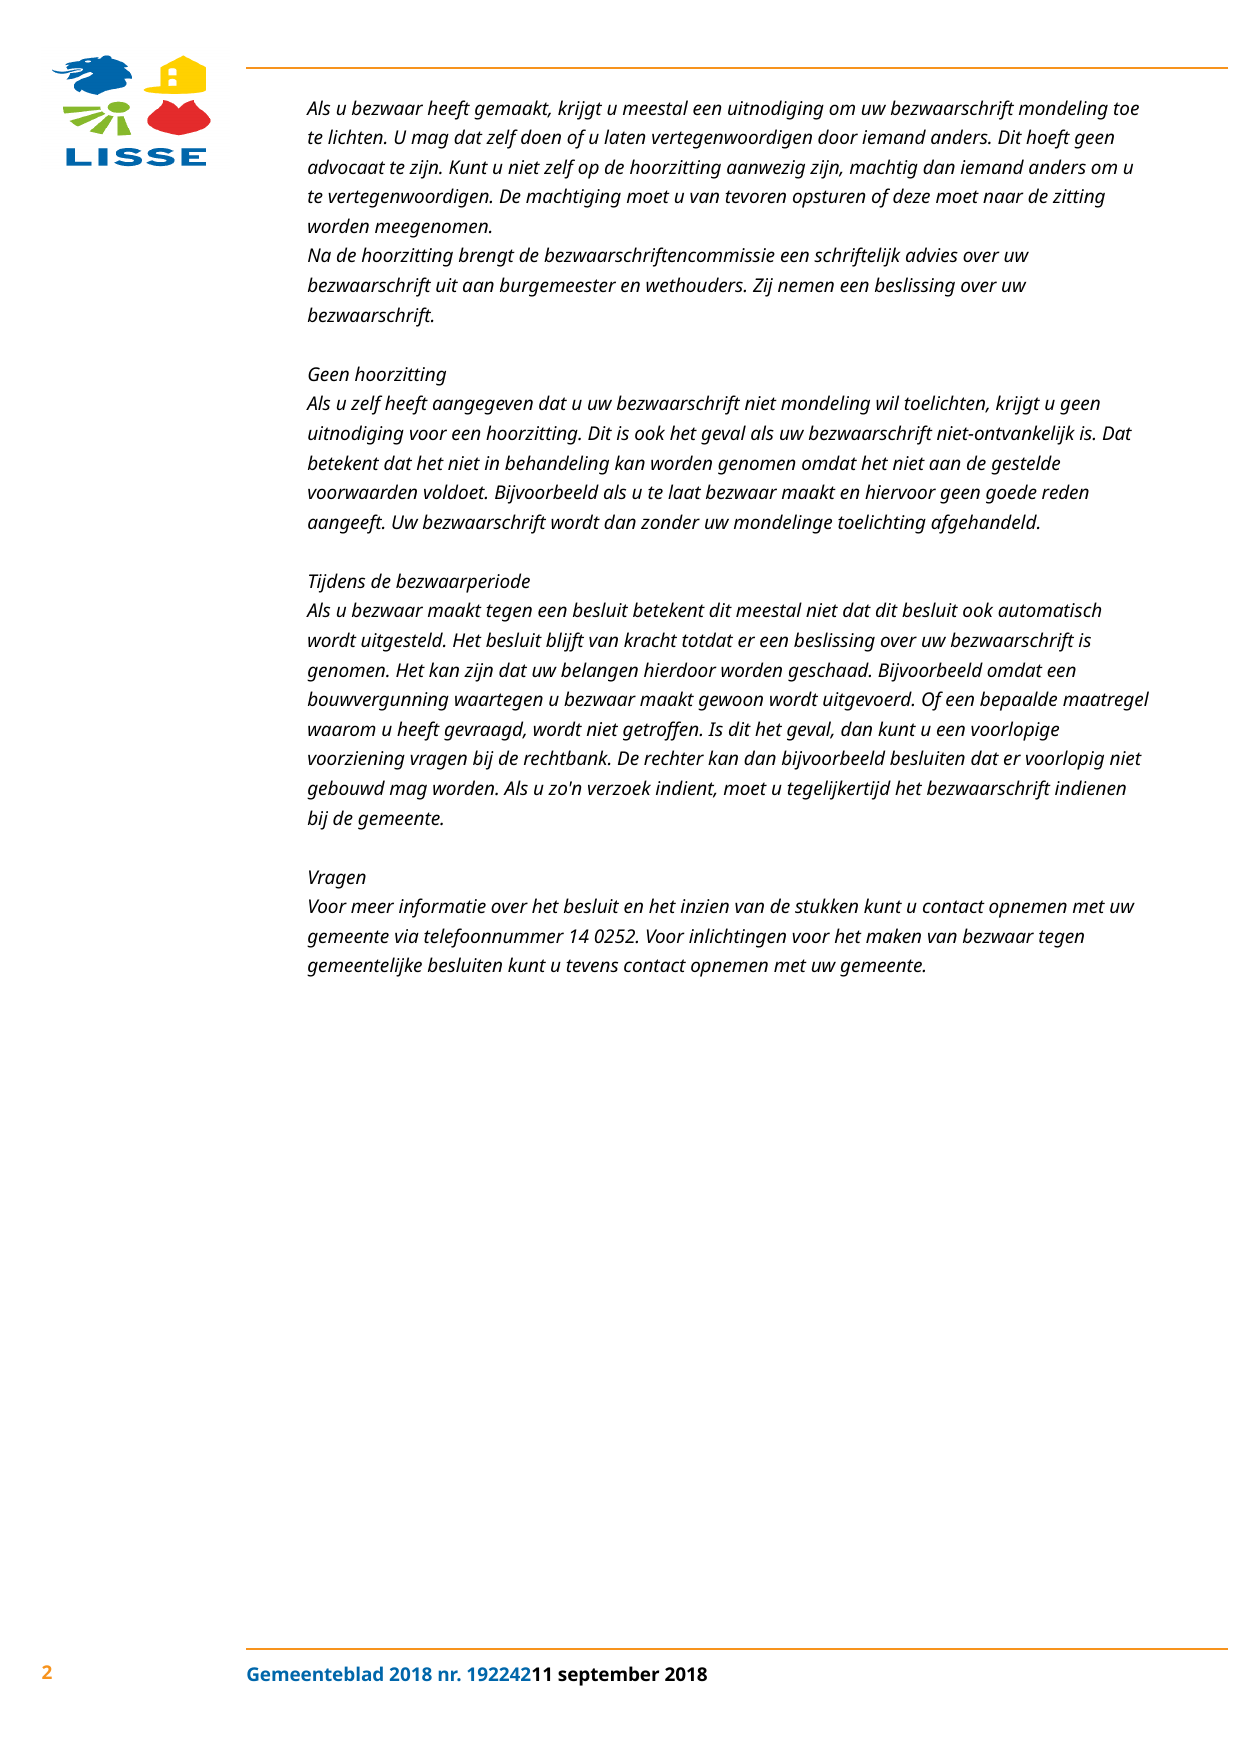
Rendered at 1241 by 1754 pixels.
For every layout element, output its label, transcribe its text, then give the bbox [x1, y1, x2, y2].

picture [41, 47, 231, 172]
list Als u bezwaar maakt tegen een besluit betekent dit meestal niet dat dit besluit ook automatisch wordt uitgesteld. Het besluit blijft van kracht totdat er een beslissing over uw bezwaarschrift is genomen. Het kan zijn dat uw belangen hierdoor worden geschaad. Bijvoorbeeld omdat een bouwvergunning waartegen u bezwaar maakt gewoon wordt uitgevoerd. Of een bepaalde maatregel waarom u heeft gevraagd, wordt niet getroffen. Is dit het geval, dan kunt u een voorlopige voorziening vragen bij de rechtbank. De rechter kan dan bijvoorbeeld besluiten dat er voorlopig niet gebouwd mag worden. Als u zo'n verzoek indient, moet u tegelijkertijd het bezwaarschrift indienen bij de gemeente. [248, 598, 1152, 831]
list Als u bezwaar heeft gemaakt, krijgt u meestal een uitnodiging om uw bezwaarschrift mondeling toe te lichten. U mag dat zelf doen of u laten vertegenwoordigen door iemand anders. Dit hoeft geen advocaat te zijn. Kunt u niet zelf op de hoorzitting aanwezig zijn, machtig dan iemand anders om u te vertegenwoordigen. De machtiging moet u van tevoren opsturen of deze moet naar de zitting worden meegenomen. [248, 95, 1152, 239]
list Als u zelf heeft aangegeven dat u uw bezwaarschrift niet mondeling wil toelichten, krijgt u geen uitnodiging voor een hoorzitting. Dit is ook het geval als uw bezwaarschrift niet-ontvankelijk is. Dat betekent dat het niet in behandeling kan worden genomen omdat het niet aan de gestelde voorwaarden voldoet. Bijvoorbeeld als u te laat bezwaar maakt en hiervoor geen goede reden aangeeft. Uw bezwaarschrift wordt dan zonder uw mondelinge toelichting afgehandeld. [248, 391, 1152, 535]
list Voor meer informatie over het besluit en het inzien van de stukken kunt u contact opnemen met uw gemeente via telefoonnummer 14 0252. Voor inlichtingen voor het maken van bezwaar tegen gemeentelijke besluiten kunt u tevens contact opnemen met uw gemeente. [248, 893, 1152, 978]
list Geen hoorzitting [248, 361, 1152, 387]
list Tijdens de bezwaarperiode [248, 568, 1152, 594]
list Na de hoorzitting brengt de bezwaarschriftencommissie een schriftelijk advies over uw bezwaarschrift uit aan burgemeester en wethouders. Zij nemen een beslissing over uw bezwaarschrift. [248, 243, 1152, 328]
list Vragen [248, 864, 1152, 890]
